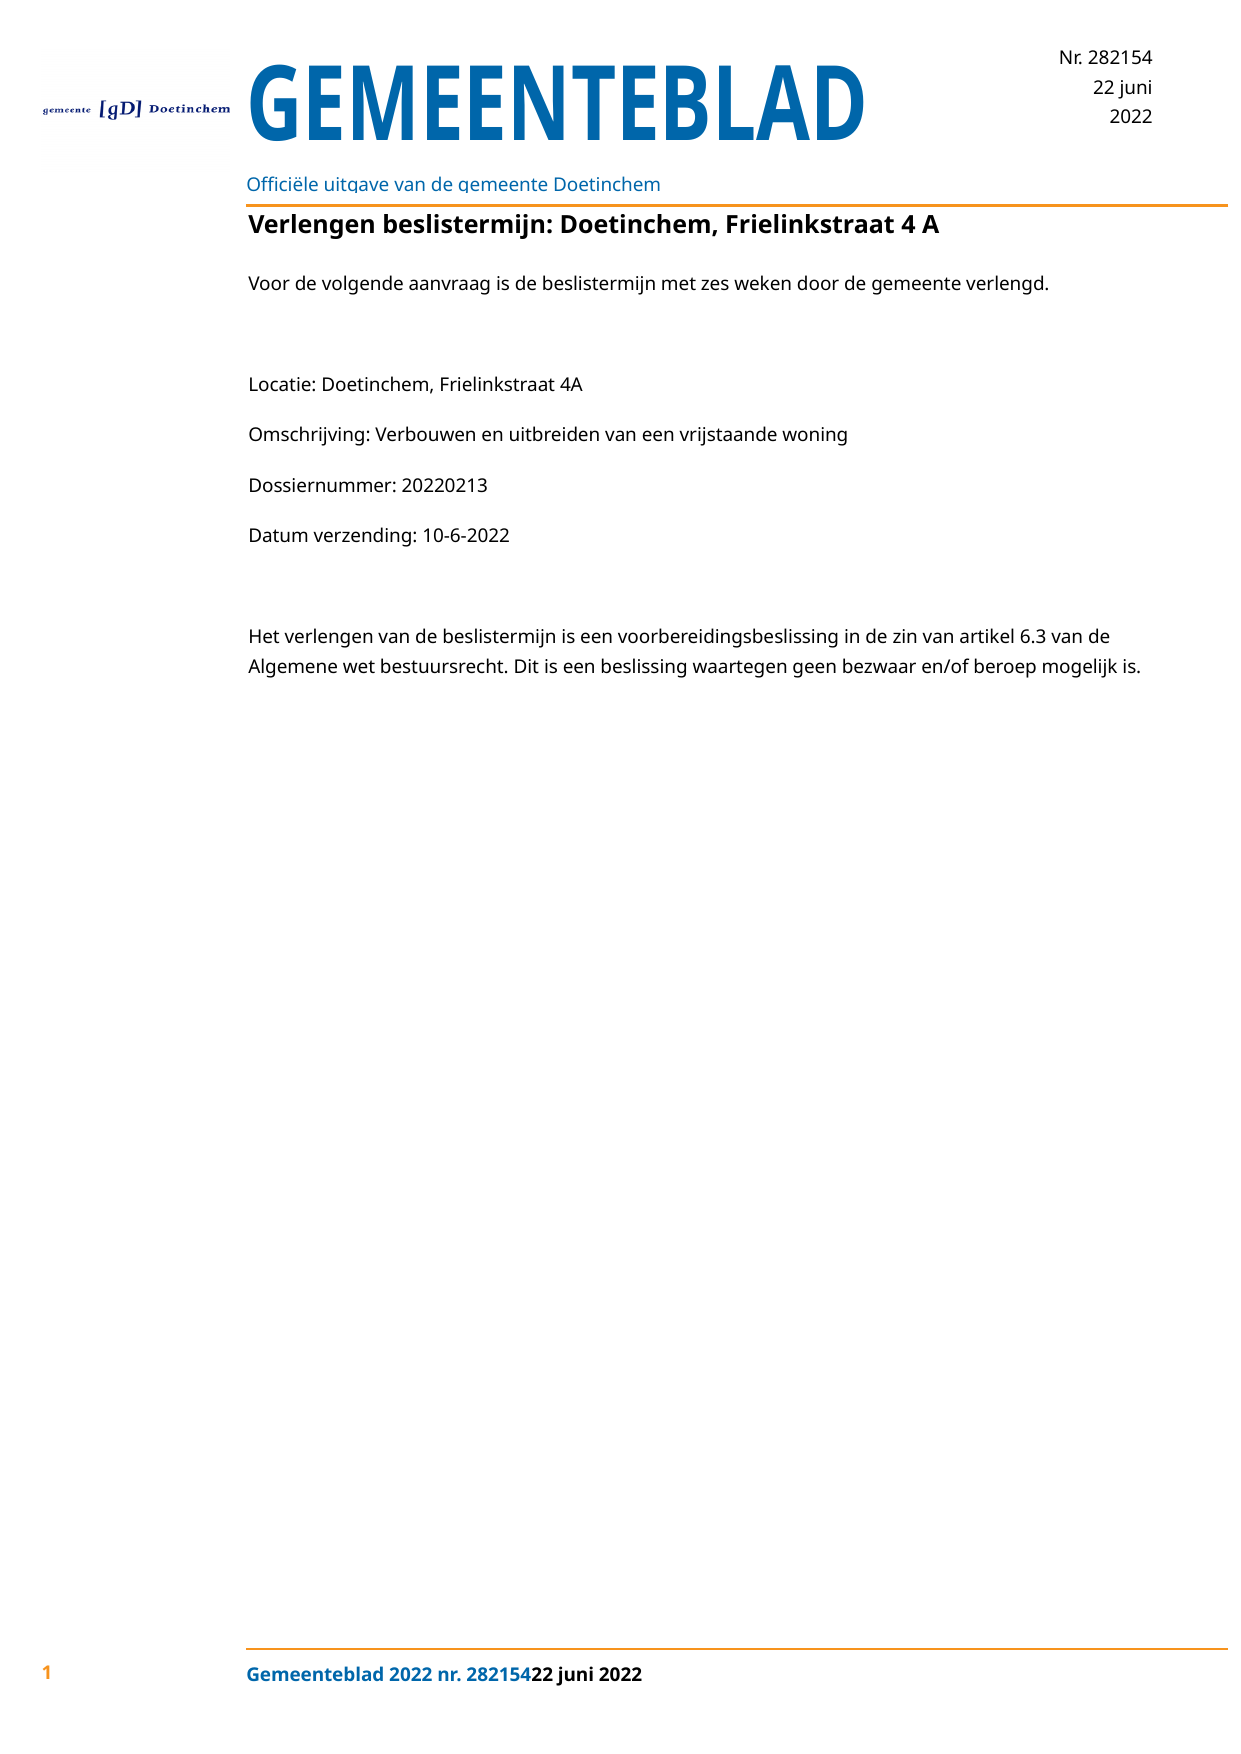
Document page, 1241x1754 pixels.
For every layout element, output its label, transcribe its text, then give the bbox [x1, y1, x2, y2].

picture [41, 47, 231, 172]
text Datum verzending: 10-6-2022 [248, 522, 1152, 548]
text Locatie: Doetinchem, Frielinkstraat 4A [248, 371, 1152, 397]
text Dossiernummer: 20220213 [248, 472, 1152, 498]
text Het verlengen van de beslistermijn is een voorbereidingsbeslissing in de zin van artikel 6.3 van de Algemene wet bestuursrecht. Dit is een beslissing waartegen geen bezwaar en/of beroep mogelijk is. [248, 623, 1152, 678]
text Voor de volgende aanvraag is de beslistermijn met zes weken door de gemeente verlengd. [248, 270, 1152, 296]
text Omschrijving: Verbouwen en uitbreiden van een vrijstaande woning [248, 422, 1152, 447]
text Verlengen beslistermijn: Doetinchem, Frielinkstraat 4 A [248, 207, 1152, 241]
